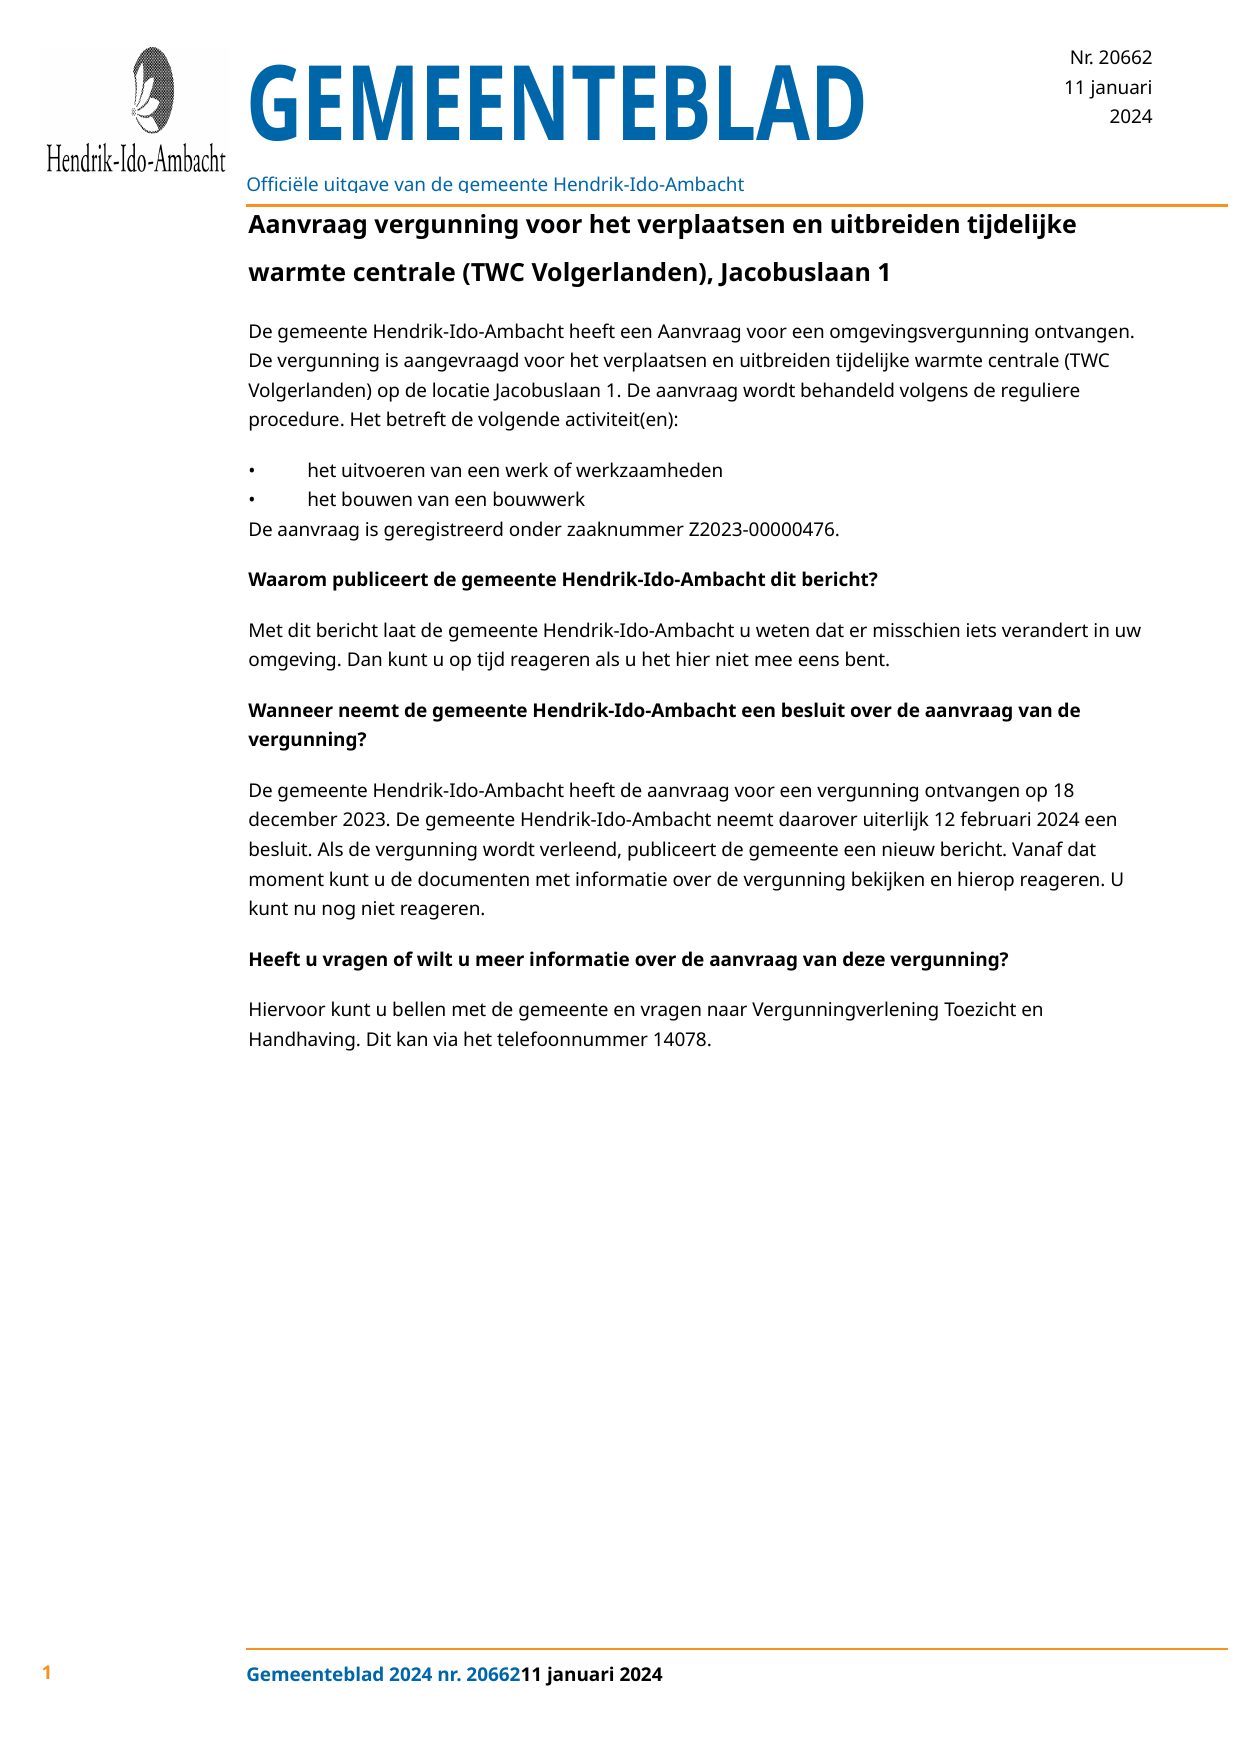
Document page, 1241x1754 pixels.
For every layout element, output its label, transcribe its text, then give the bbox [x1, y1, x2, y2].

text De gemeente Hendrik-Ido-Ambacht heeft de aanvraag voor een vergunning ontvangen op 18 december 2023. De gemeente Hendrik-Ido-Ambacht neemt daarover uiterlijk 12 februari 2024 een besluit. Als de vergunning wordt verleend, publiceert de gemeente een nieuw bericht. Vanaf dat moment kunt u de documenten met informatie over de vergunning bekijken en hierop reageren. U kunt nu nog niet reageren. [248, 777, 1152, 921]
text Heeft u vragen of wilt u meer informatie over de aanvraag van deze vergunning? [248, 946, 1152, 972]
text Wanneer neemt de gemeente Hendrik-Ido-Ambacht een besluit over de aanvraag van de vergunning? [248, 697, 1152, 752]
text De gemeente Hendrik-Ido-Ambacht heeft een Aanvraag voor een omgevingsvergunning ontvangen. De vergunning is aangevraagd voor het verplaatsen en uitbreiden tijdelijke warmte centrale (TWC Volgerlanden) op de locatie Jacobuslaan 1. De aanvraag wordt behandeld volgens de reguliere procedure. Het betreft de volgende activiteit(en): [248, 318, 1152, 432]
text Aanvraag vergunning voor het verplaatsen en uitbreiden tijdelijke warmte centrale (TWC Volgerlanden), Jacobuslaan 1 [248, 207, 1152, 288]
text De aanvraag is geregistreerd onder zaaknummer Z2023-00000476. [248, 516, 1152, 542]
list het bouwen van een bouwwerk [248, 487, 1152, 512]
text Met dit bericht laat de gemeente Hendrik-Ido-Ambacht u weten dat er misschien iets verandert in uw omgeving. Dan kunt u op tijd reageren als u het hier niet mee eens bent. [248, 617, 1152, 672]
picture [41, 47, 231, 172]
text Hiervoor kunt u bellen met de gemeente en vragen naar Vergunningverlening Toezicht en Handhaving. Dit kan via het telefoonnummer 14078. [248, 996, 1152, 1052]
text Waarom publiceert de gemeente Hendrik-Ido-Ambacht dit bericht? [248, 567, 1152, 592]
list het uitvoeren van een werk of werkzaamheden [248, 457, 1152, 483]
